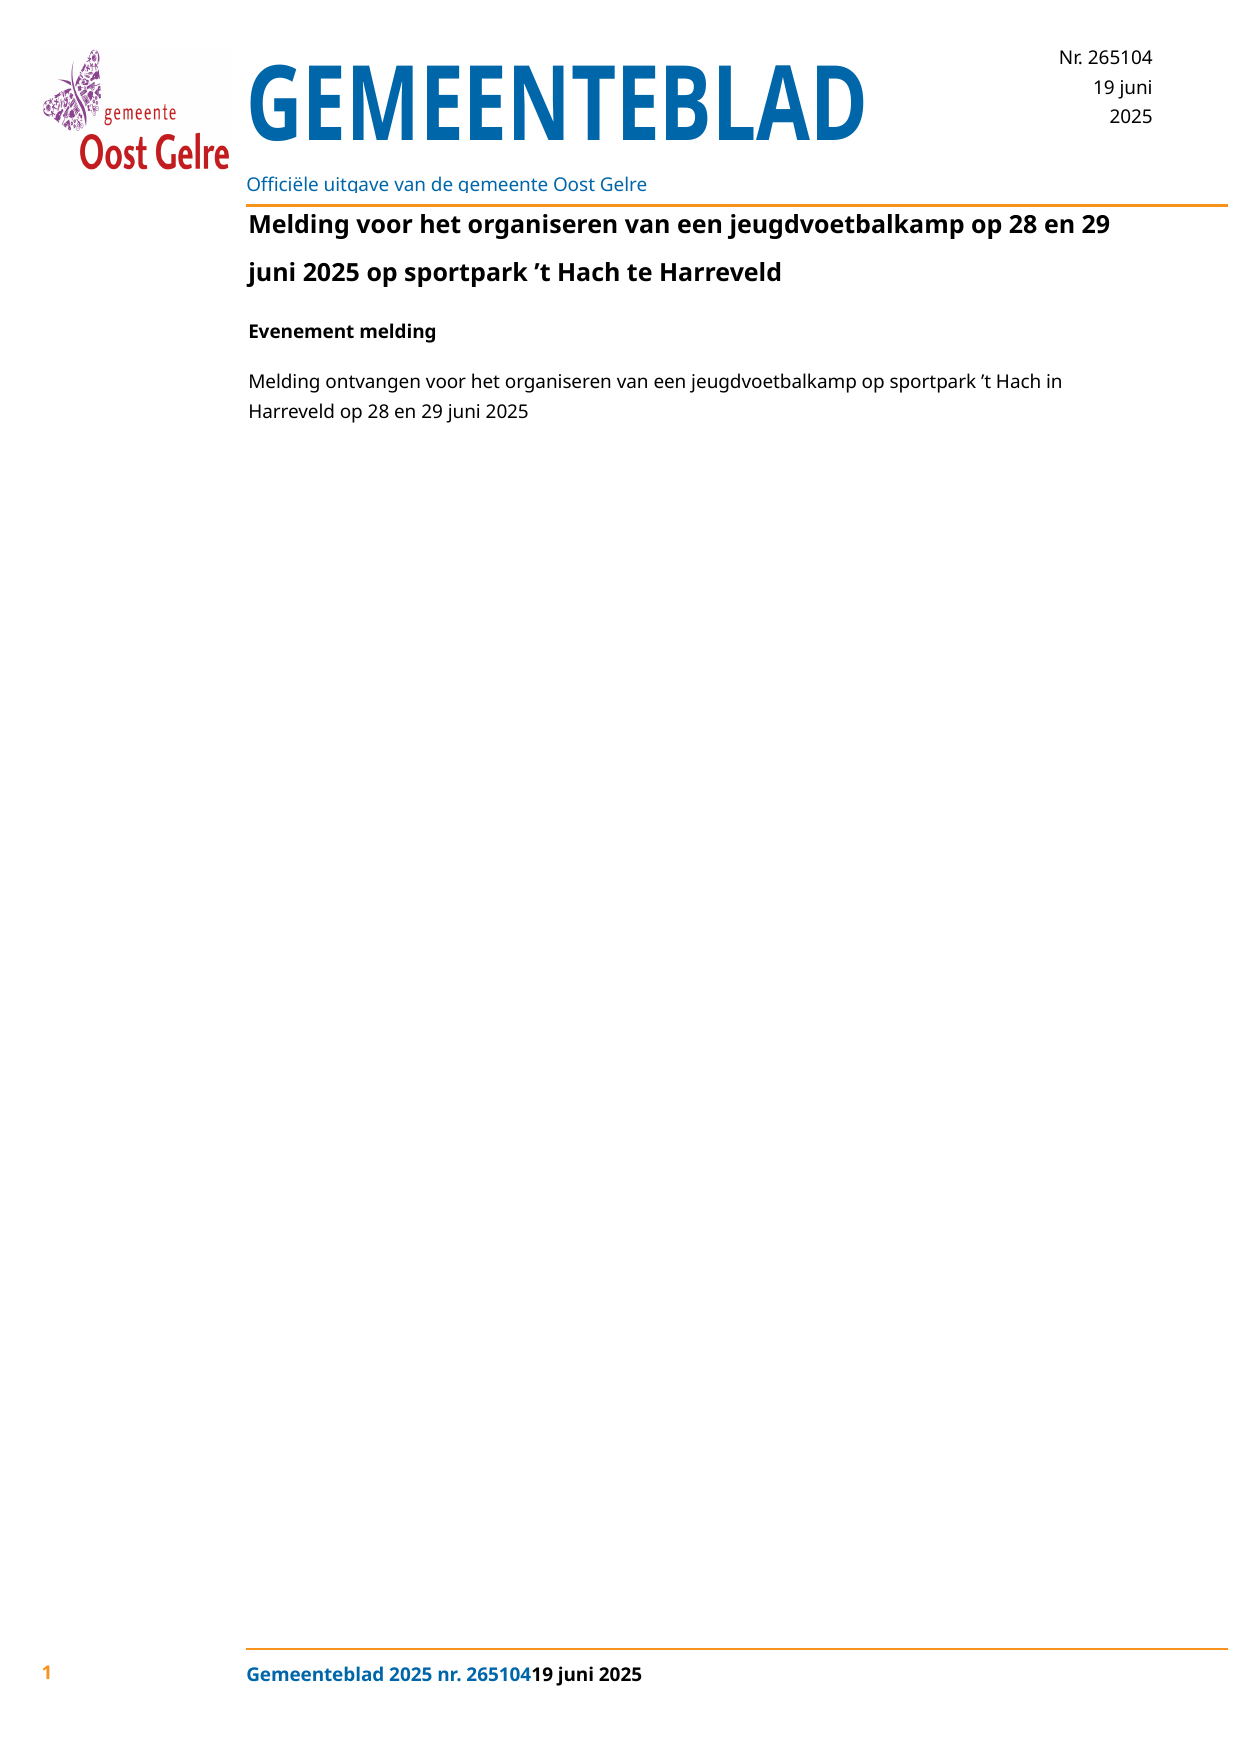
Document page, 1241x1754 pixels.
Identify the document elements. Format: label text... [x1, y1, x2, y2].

picture [41, 47, 231, 172]
text Melding voor het organiseren van een jeugdvoetbalkamp op 28 en 29 juni 2025 op sportpark ’t Hach te Harreveld [248, 207, 1152, 288]
text Evenement melding [248, 318, 1152, 344]
text Melding ontvangen voor het organiseren van een jeugdvoetbalkamp op sportpark ’t Hach in Harreveld op 28 en 29 juni 2025 [248, 368, 1152, 424]
